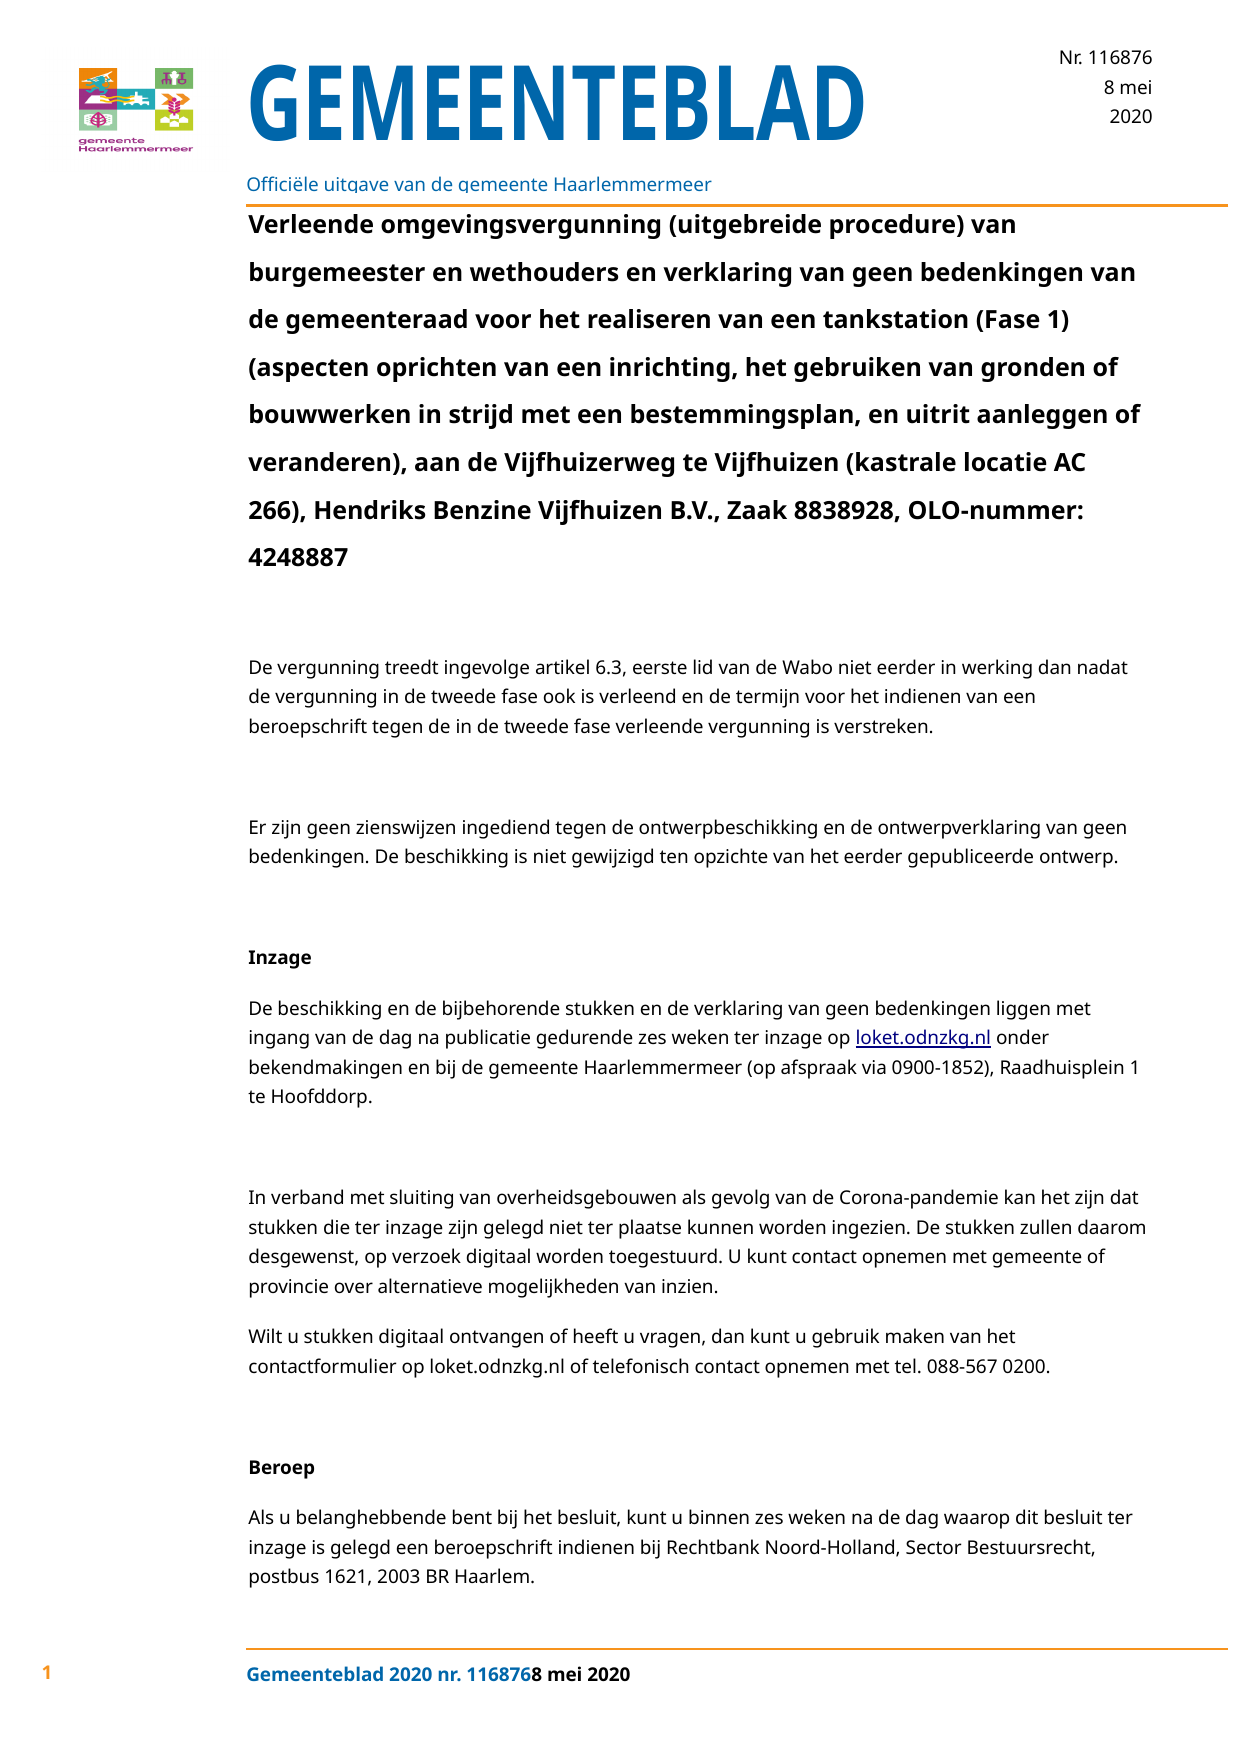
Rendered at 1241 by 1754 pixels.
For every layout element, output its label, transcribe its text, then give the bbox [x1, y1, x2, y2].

text Er zijn geen zienswijzen ingediend tegen de ontwerpbeschikking en de ontwerpverklaring van geen bedenkingen. De beschikking is niet gewijzigd ten opzichte van het eerder gepubliceerde ontwerp. [248, 814, 1152, 869]
picture [41, 47, 231, 172]
text Verleende omgevingsvergunning (uitgebreide procedure) van burgemeester en wethouders en verklaring van geen bedenkingen van de gemeenteraad voor het realiseren van een tankstation (Fase 1) (aspecten oprichten van een inrichting, het gebruiken van gronden of bouwwerken in strijd met een bestemmingsplan, en uitrit aanleggen of veranderen), aan de Vijfhuizerweg te Vijfhuizen (kastrale locatie AC 266), Hendriks Benzine Vijfhuizen B.V., Zaak 8838928, OLO-nummer: 4248887 [248, 207, 1152, 574]
text Als u belanghebbende bent bij het besluit, kunt u binnen zes weken na de dag waarop dit besluit ter inzage is gelegd een beroepschrift indienen bij Rechtbank Noord-Holland, Sector Bestuursrecht, postbus 1621, 2003 BR Haarlem. [248, 1504, 1152, 1589]
text De beschikking en de bijbehorende stukken en de verklaring van geen bedenkingen liggen met ingang van de dag na publicatie gedurende zes weken ter inzage op loket.odnzkg.nl onder bekendmakingen en bij de gemeente Haarlemmermeer (op afspraak via 0900-1852), Raadhuisplein 1 te Hoofddorp. [248, 995, 1152, 1109]
text De vergunning treedt ingevolge artikel 6.3, eerste lid van de Wabo niet eerder in werking dan nadat de vergunning in de tweede fase ook is verleend en de termijn voor het indienen van een beroepschrift tegen de in de tweede fase verleende vergunning is verstreken. [248, 654, 1152, 739]
text In verband met sluiting van overheidsgebouwen als gevolg van de Corona-pandemie kan het zijn dat stukken die ter inzage zijn gelegd niet ter plaatse kunnen worden ingezien. De stukken zullen daarom desgewenst, op verzoek digitaal worden toegestuurd. U kunt contact opnemen met gemeente of provincie over alternatieve mogelijkheden van inzien. [248, 1184, 1152, 1299]
text Wilt u stukken digitaal ontvangen of heeft u vragen, dan kunt u gebruik maken van het contactformulier op loket.odnzkg.nl of telefonisch contact opnemen met tel. 088-567 0200. [248, 1323, 1152, 1379]
text Beroep [248, 1454, 1152, 1480]
text Inzage [248, 944, 1152, 970]
